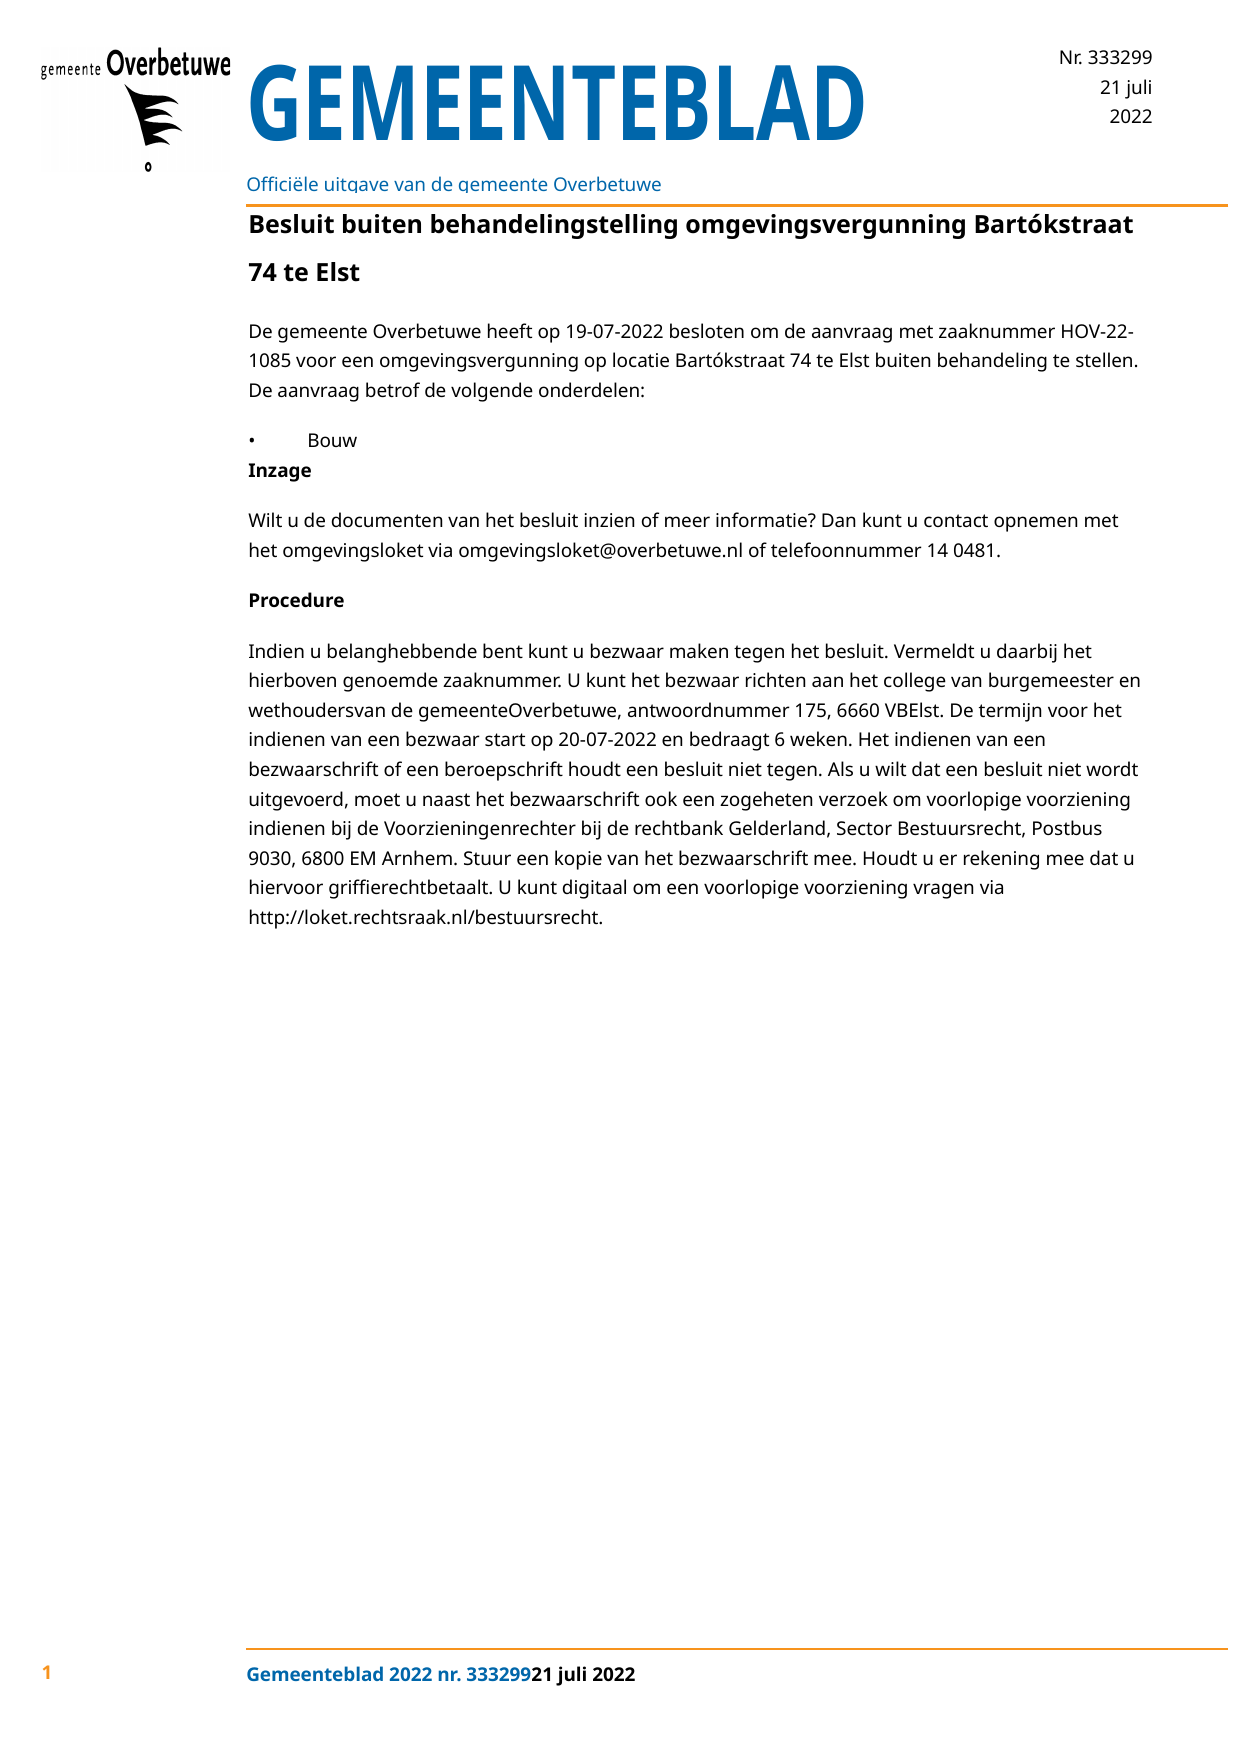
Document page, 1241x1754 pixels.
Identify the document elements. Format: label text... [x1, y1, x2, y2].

text Wilt u de documenten van het besluit inzien of meer informatie? Dan kunt u contact opnemen met het omgevingsloket via omgevingsloket@overbetuwe.nl of telefoonnummer 14 0481. [248, 507, 1152, 563]
text Indien u belanghebbende bent kunt u bezwaar maken tegen het besluit. Vermeldt u daarbij het hierboven genoemde zaaknummer. U kunt het bezwaar richten aan het college van burgemeester en wethoudersvan de gemeenteOverbetuwe, antwoordnummer 175, 6660 VBElst. De termijn voor het indienen van een bezwaar start op 20-07-2022 en bedraagt 6 weken. Het indienen van een bezwaarschrift of een beroepschrift houdt een besluit niet tegen. Als u wilt dat een besluit niet wordt uitgevoerd, moet u naast het bezwaarschrift ook een zogeheten verzoek om voorlopige voorziening indienen bij de Voorzieningenrechter bij de rechtbank Gelderland, Sector Bestuursrecht, Postbus 9030, 6800 EM Arnhem. Stuur een kopie van het bezwaarschrift mee. Houdt u er rekening mee dat u hiervoor griffierechtbetaalt. U kunt digitaal om een voorlopige voorziening vragen via http://loket.rechtsraak.nl/bestuursrecht. [248, 638, 1152, 930]
text Inzage [248, 457, 1152, 483]
text De gemeente Overbetuwe heeft op 19-07-2022 besloten om de aanvraag met zaaknummer HOV-22-1085 voor een omgevingsvergunning op locatie Bartókstraat 74 te Elst buiten behandeling te stellen. De aanvraag betrof de volgende onderdelen: [248, 318, 1152, 403]
picture [41, 47, 231, 172]
text Besluit buiten behandelingstelling omgevingsvergunning Bartókstraat 74 te Elst [248, 207, 1152, 288]
text Procedure [248, 587, 1152, 613]
list Bouw [248, 427, 1152, 453]
